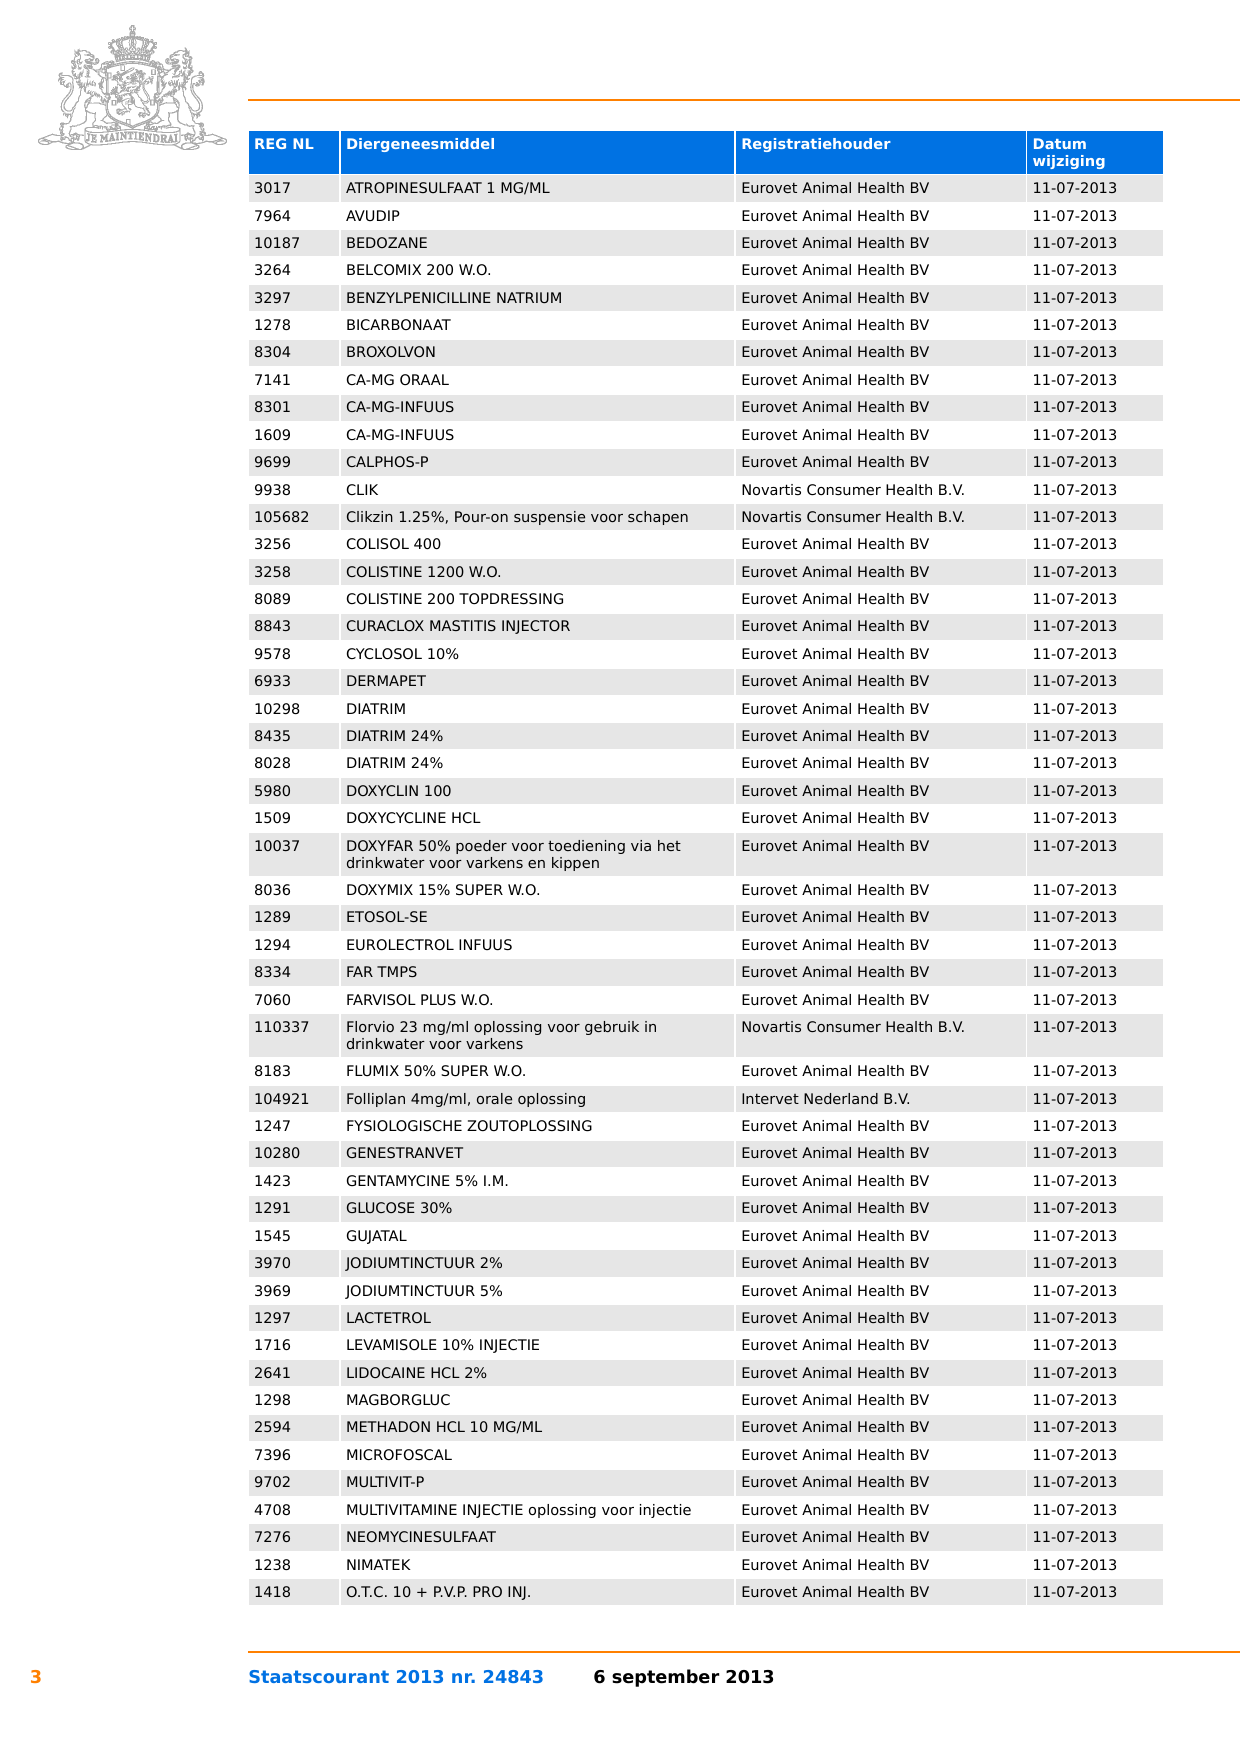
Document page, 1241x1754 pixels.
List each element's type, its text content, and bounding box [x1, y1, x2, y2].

table_cell 11-07-2013 [1027, 1387, 1163, 1414]
table_cell 11-07-2013 [1027, 641, 1163, 667]
table_cell FARVISOL PLUS W.O. [341, 987, 734, 1013]
table_cell Eurovet Animal Health BV [736, 1579, 1026, 1605]
table_cell 2594 [249, 1415, 339, 1441]
table_cell Eurovet Animal Health BV [736, 531, 1026, 558]
table_cell Eurovet Animal Health BV [736, 932, 1026, 958]
table_cell Eurovet Animal Health BV [736, 395, 1026, 421]
table_cell BENZYLPENICILLINE NATRIUM [341, 285, 734, 311]
table_cell 11-07-2013 [1027, 230, 1163, 256]
table_cell 11-07-2013 [1027, 805, 1163, 832]
table_cell Florvio 23 mg/ml oplossing voor gebruik in drinkwater voor varkens [341, 1014, 734, 1057]
table_cell Eurovet Animal Health BV [736, 723, 1026, 749]
table_cell Eurovet Animal Health BV [736, 1223, 1026, 1249]
table_cell 7276 [249, 1524, 339, 1551]
table_cell Eurovet Animal Health BV [736, 449, 1026, 476]
table_cell Eurovet Animal Health BV [736, 258, 1026, 284]
table_cell 11-07-2013 [1027, 1305, 1163, 1331]
table_cell 11-07-2013 [1027, 1113, 1163, 1140]
table_cell Eurovet Animal Health BV [736, 1497, 1026, 1523]
table_cell Eurovet Animal Health BV [736, 805, 1026, 832]
table_cell 3256 [249, 531, 339, 558]
table_cell 1298 [249, 1387, 339, 1414]
table_cell 1289 [249, 905, 339, 931]
table_cell 1238 [249, 1552, 339, 1578]
table_cell Eurovet Animal Health BV [736, 1196, 1026, 1222]
table_cell DIATRIM 24% [341, 723, 734, 749]
table_cell 11-07-2013 [1027, 1196, 1163, 1222]
table_cell CYCLOSOL 10% [341, 641, 734, 667]
table_cell DIATRIM 24% [341, 751, 734, 777]
table_cell 3017 [249, 175, 339, 202]
table_cell COLISTINE 200 TOPDRESSING [341, 586, 734, 613]
table_cell 11-07-2013 [1027, 1442, 1163, 1468]
table_cell BEDOZANE [341, 230, 734, 256]
table_cell 8183 [249, 1059, 339, 1085]
table_cell Eurovet Animal Health BV [736, 833, 1026, 876]
table_cell Eurovet Animal Health BV [736, 1524, 1026, 1551]
table_cell JODIUMTINCTUUR 2% [341, 1250, 734, 1277]
table_cell CA-MG-INFUUS [341, 395, 734, 421]
table_cell Eurovet Animal Health BV [736, 778, 1026, 804]
table_cell 1294 [249, 932, 339, 958]
table_cell 8028 [249, 751, 339, 777]
table_cell 11-07-2013 [1027, 877, 1163, 903]
table_cell Eurovet Animal Health BV [736, 312, 1026, 339]
table_cell 11-07-2013 [1027, 477, 1163, 503]
table_cell 11-07-2013 [1027, 987, 1163, 1013]
table_cell CA-MG ORAAL [341, 367, 734, 393]
table_cell 11-07-2013 [1027, 1497, 1163, 1523]
table_cell Folliplan 4mg/ml, orale oplossing [341, 1086, 734, 1112]
table_cell 11-07-2013 [1027, 203, 1163, 229]
table_cell 11-07-2013 [1027, 1059, 1163, 1085]
table_cell Eurovet Animal Health BV [736, 669, 1026, 695]
table_cell 11-07-2013 [1027, 1168, 1163, 1194]
table_cell Eurovet Animal Health BV [736, 1442, 1026, 1468]
table_cell 7060 [249, 987, 339, 1013]
table_cell LEVAMISOLE 10% INJECTIE [341, 1333, 734, 1359]
table_cell 1418 [249, 1579, 339, 1605]
table_cell Eurovet Animal Health BV [736, 340, 1026, 366]
table_cell DOXYCLIN 100 [341, 778, 734, 804]
table_cell ATROPINESULFAAT 1 MG/ML [341, 175, 734, 202]
table_cell 11-07-2013 [1027, 312, 1163, 339]
table_cell 8304 [249, 340, 339, 366]
table_cell Eurovet Animal Health BV [736, 230, 1026, 256]
picture [38, 25, 227, 150]
table_cell 11-07-2013 [1027, 1470, 1163, 1496]
table_cell 1291 [249, 1196, 339, 1222]
table_cell CURACLOX MASTITIS INJECTOR [341, 614, 734, 640]
table_cell O.T.C. 10 + P.V.P. PRO INJ. [341, 1579, 734, 1605]
table_cell DERMAPET [341, 669, 734, 695]
table_cell 3297 [249, 285, 339, 311]
table_cell Eurovet Animal Health BV [736, 1387, 1026, 1414]
table_cell Eurovet Animal Health BV [736, 1415, 1026, 1441]
table_cell 5980 [249, 778, 339, 804]
table_cell DOXYFAR 50% poeder voor toediening via het drinkwater voor varkens en kippen [341, 833, 734, 876]
table_cell 3258 [249, 559, 339, 585]
table_cell 11-07-2013 [1027, 1524, 1163, 1551]
table_cell 6933 [249, 669, 339, 695]
table_cell 11-07-2013 [1027, 1333, 1163, 1359]
table_cell 11-07-2013 [1027, 751, 1163, 777]
table_cell AVUDIP [341, 203, 734, 229]
table_cell 1297 [249, 1305, 339, 1331]
table_cell Eurovet Animal Health BV [736, 641, 1026, 667]
table_cell Eurovet Animal Health BV [736, 1470, 1026, 1496]
table_cell 11-07-2013 [1027, 959, 1163, 986]
table_cell 8843 [249, 614, 339, 640]
table_cell Eurovet Animal Health BV [736, 959, 1026, 986]
table_cell 10280 [249, 1141, 339, 1167]
table_cell 11-07-2013 [1027, 175, 1163, 202]
table_cell 11-07-2013 [1027, 1415, 1163, 1441]
table_cell 8089 [249, 586, 339, 613]
table_cell Intervet Nederland B.V. [736, 1086, 1026, 1112]
table_cell 1545 [249, 1223, 339, 1249]
table_cell Novartis Consumer Health B.V. [736, 477, 1026, 503]
table_cell Eurovet Animal Health BV [736, 696, 1026, 722]
table_cell 11-07-2013 [1027, 285, 1163, 311]
table_cell METHADON HCL 10 MG/ML [341, 1415, 734, 1441]
table_cell NEOMYCINESULFAAT [341, 1524, 734, 1551]
table_cell 9702 [249, 1470, 339, 1496]
table_header REG NL [249, 131, 339, 174]
table_cell Eurovet Animal Health BV [736, 987, 1026, 1013]
table_header Datum wijziging [1027, 131, 1163, 174]
table_cell 11-07-2013 [1027, 696, 1163, 722]
table_cell Eurovet Animal Health BV [736, 751, 1026, 777]
table_cell 1247 [249, 1113, 339, 1140]
table_cell 11-07-2013 [1027, 1579, 1163, 1605]
table_cell Eurovet Animal Health BV [736, 422, 1026, 448]
table_cell 11-07-2013 [1027, 586, 1163, 613]
table_cell 11-07-2013 [1027, 504, 1163, 530]
table_cell Eurovet Animal Health BV [736, 1250, 1026, 1277]
table_cell 8435 [249, 723, 339, 749]
table_cell Eurovet Animal Health BV [736, 1278, 1026, 1304]
table_cell Eurovet Animal Health BV [736, 1552, 1026, 1578]
table_cell GENTAMYCINE 5% I.M. [341, 1168, 734, 1194]
table_cell 11-07-2013 [1027, 258, 1163, 284]
table_cell JODIUMTINCTUUR 5% [341, 1278, 734, 1304]
table_cell 11-07-2013 [1027, 1086, 1163, 1112]
table_cell MULTIVITAMINE INJECTIE oplossing voor injectie [341, 1497, 734, 1523]
table_cell 11-07-2013 [1027, 422, 1163, 448]
table_cell Eurovet Animal Health BV [736, 1113, 1026, 1140]
table_cell GUJATAL [341, 1223, 734, 1249]
table_cell DIATRIM [341, 696, 734, 722]
table_cell 11-07-2013 [1027, 723, 1163, 749]
table_cell BROXOLVON [341, 340, 734, 366]
table_cell Eurovet Animal Health BV [736, 203, 1026, 229]
table_cell BELCOMIX 200 W.O. [341, 258, 734, 284]
table_cell Clikzin 1.25%, Pour-on suspensie voor schapen [341, 504, 734, 530]
table_cell Eurovet Animal Health BV [736, 1168, 1026, 1194]
table_cell Eurovet Animal Health BV [736, 367, 1026, 393]
table_cell Eurovet Animal Health BV [736, 1305, 1026, 1331]
table_cell 11-07-2013 [1027, 1223, 1163, 1249]
table_cell 1423 [249, 1168, 339, 1194]
table_cell Eurovet Animal Health BV [736, 175, 1026, 202]
table_cell DOXYCYCLINE HCL [341, 805, 734, 832]
table_cell 7141 [249, 367, 339, 393]
table_cell 8036 [249, 877, 339, 903]
table_cell 11-07-2013 [1027, 1278, 1163, 1304]
table_cell 3969 [249, 1278, 339, 1304]
table_cell 11-07-2013 [1027, 1014, 1163, 1057]
table_cell 8334 [249, 959, 339, 986]
table_cell 11-07-2013 [1027, 340, 1163, 366]
table_cell 10187 [249, 230, 339, 256]
table_cell 11-07-2013 [1027, 614, 1163, 640]
table_cell MICROFOSCAL [341, 1442, 734, 1468]
table_cell Eurovet Animal Health BV [736, 586, 1026, 613]
table_cell 1278 [249, 312, 339, 339]
table_cell 11-07-2013 [1027, 395, 1163, 421]
table_cell Eurovet Animal Health BV [736, 1059, 1026, 1085]
table_cell 11-07-2013 [1027, 669, 1163, 695]
table_cell 11-07-2013 [1027, 1250, 1163, 1277]
table_cell LACTETROL [341, 1305, 734, 1331]
table_cell CA-MG-INFUUS [341, 422, 734, 448]
table_cell 1609 [249, 422, 339, 448]
table_cell Eurovet Animal Health BV [736, 1141, 1026, 1167]
table_cell Eurovet Animal Health BV [736, 614, 1026, 640]
table_cell Novartis Consumer Health B.V. [736, 1014, 1026, 1057]
table_cell 10298 [249, 696, 339, 722]
table_cell Eurovet Animal Health BV [736, 1360, 1026, 1386]
table_cell 1716 [249, 1333, 339, 1359]
table_cell Eurovet Animal Health BV [736, 877, 1026, 903]
table_cell 3970 [249, 1250, 339, 1277]
table_cell 4708 [249, 1497, 339, 1523]
table_cell NIMATEK [341, 1552, 734, 1578]
table_cell MAGBORGLUC [341, 1387, 734, 1414]
table_cell 11-07-2013 [1027, 932, 1163, 958]
table_cell ETOSOL-SE [341, 905, 734, 931]
table_cell CALPHOS-P [341, 449, 734, 476]
table_cell FAR TMPS [341, 959, 734, 986]
table_cell 7396 [249, 1442, 339, 1468]
table_cell LIDOCAINE HCL 2% [341, 1360, 734, 1386]
table_cell 11-07-2013 [1027, 778, 1163, 804]
table_cell FYSIOLOGISCHE ZOUTOPLOSSING [341, 1113, 734, 1140]
table_cell GENESTRANVET [341, 1141, 734, 1167]
table_cell 11-07-2013 [1027, 833, 1163, 876]
table_cell Novartis Consumer Health B.V. [736, 504, 1026, 530]
table_cell CLIK [341, 477, 734, 503]
table_cell 7964 [249, 203, 339, 229]
table_cell 8301 [249, 395, 339, 421]
table_cell 10037 [249, 833, 339, 876]
table_cell 11-07-2013 [1027, 367, 1163, 393]
table_cell 1509 [249, 805, 339, 832]
table_cell 9938 [249, 477, 339, 503]
table_header Registratiehouder [736, 131, 1026, 174]
table_header Diergeneesmiddel [341, 131, 734, 174]
table_cell COLISTINE 1200 W.O. [341, 559, 734, 585]
table_cell 105682 [249, 504, 339, 530]
table_cell DOXYMIX 15% SUPER W.O. [341, 877, 734, 903]
table_cell 110337 [249, 1014, 339, 1057]
table_cell 11-07-2013 [1027, 905, 1163, 931]
table_cell GLUCOSE 30% [341, 1196, 734, 1222]
table_cell BICARBONAAT [341, 312, 734, 339]
table_cell Eurovet Animal Health BV [736, 559, 1026, 585]
table_cell Eurovet Animal Health BV [736, 285, 1026, 311]
table_cell Eurovet Animal Health BV [736, 1333, 1026, 1359]
table_cell 11-07-2013 [1027, 531, 1163, 558]
table_cell 9578 [249, 641, 339, 667]
table_cell MULTIVIT-P [341, 1470, 734, 1496]
table_cell EUROLECTROL INFUUS [341, 932, 734, 958]
table_cell 11-07-2013 [1027, 1360, 1163, 1386]
table_cell 2641 [249, 1360, 339, 1386]
table_cell FLUMIX 50% SUPER W.O. [341, 1059, 734, 1085]
table_cell 11-07-2013 [1027, 1141, 1163, 1167]
table_cell 11-07-2013 [1027, 1552, 1163, 1578]
table_cell 11-07-2013 [1027, 449, 1163, 476]
table_cell 104921 [249, 1086, 339, 1112]
table_cell 11-07-2013 [1027, 559, 1163, 585]
table_cell Eurovet Animal Health BV [736, 905, 1026, 931]
table_cell 3264 [249, 258, 339, 284]
table_cell 9699 [249, 449, 339, 476]
table_cell COLISOL 400 [341, 531, 734, 558]
